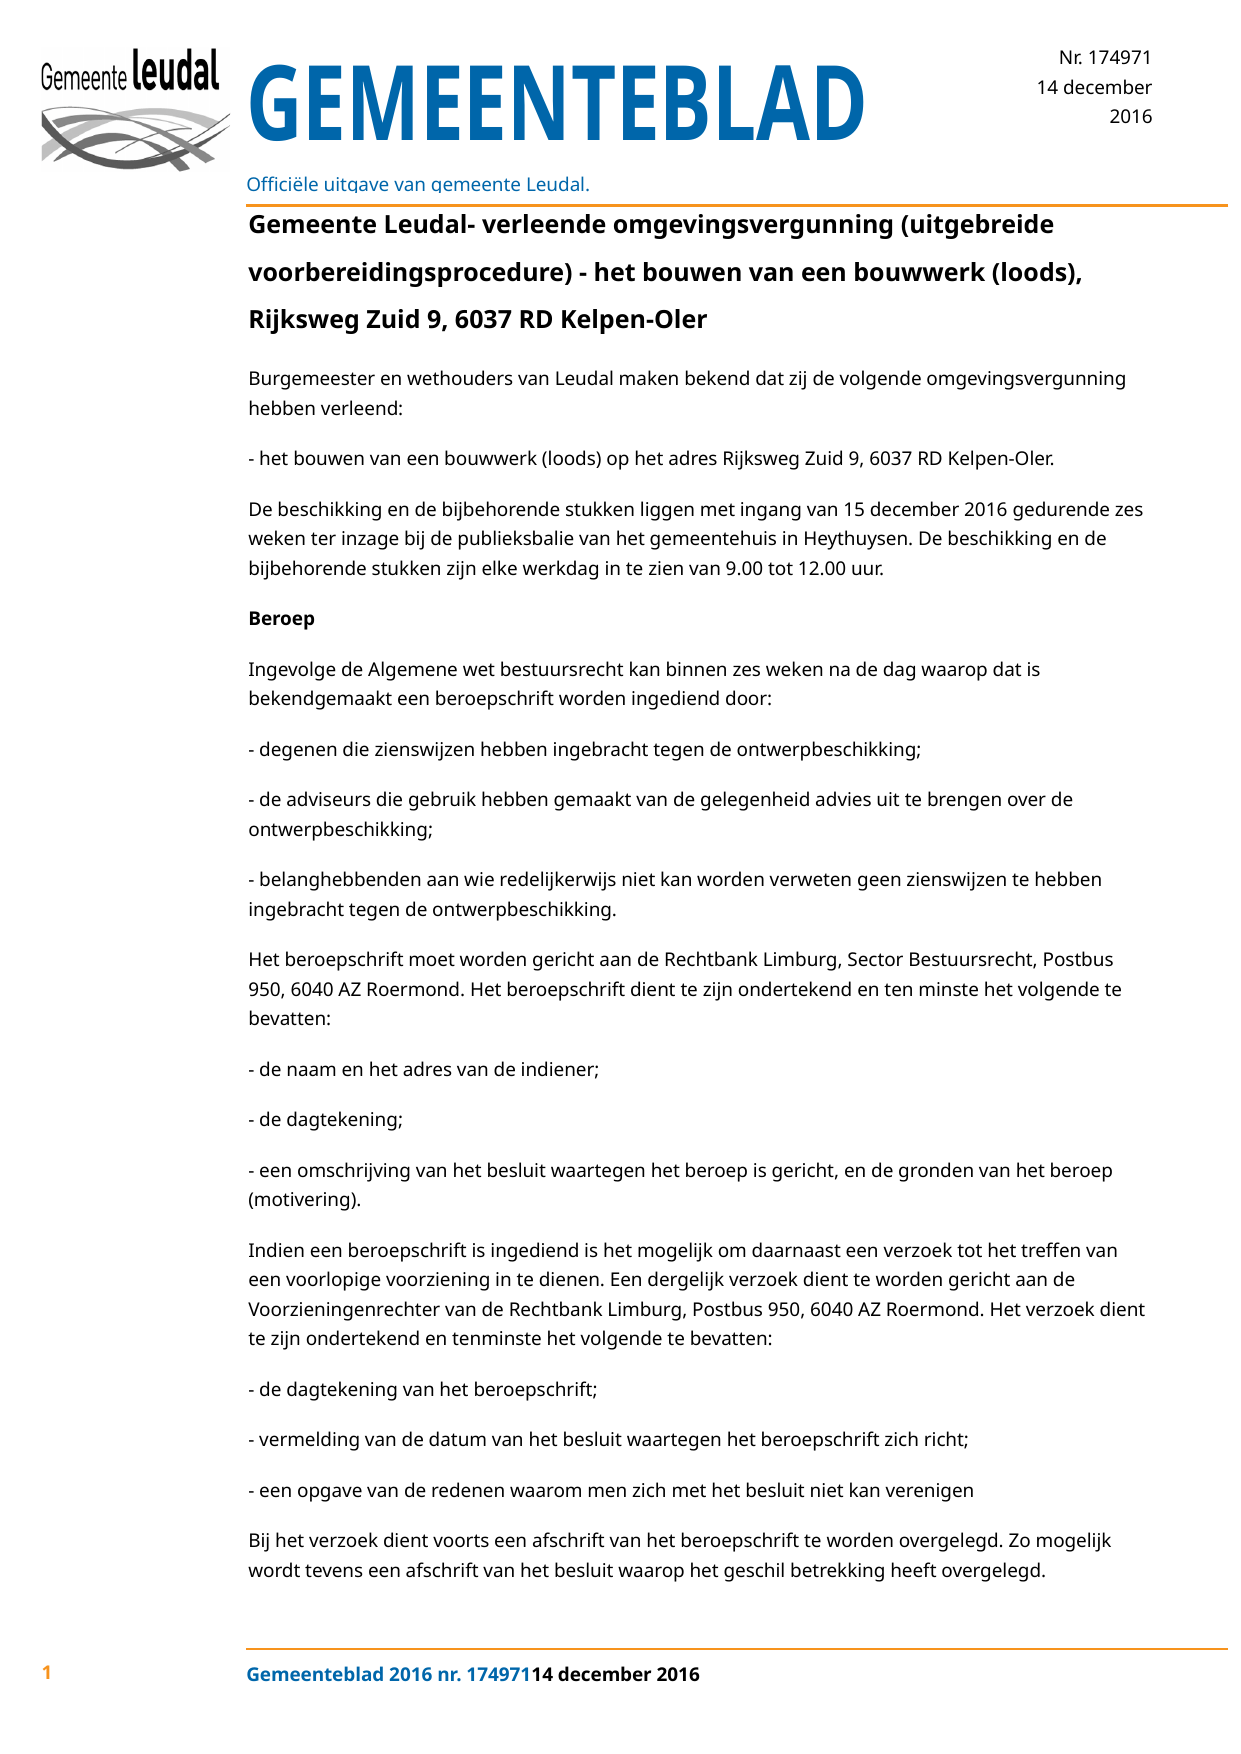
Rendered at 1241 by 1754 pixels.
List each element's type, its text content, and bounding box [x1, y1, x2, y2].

text Ingevolge de Algemene wet bestuursrecht kan binnen zes weken na de dag waarop dat is bekendgemaakt een beroepschrift worden ingediend door: [248, 656, 1152, 711]
text - de dagtekening; [248, 1106, 1152, 1132]
text Burgemeester en wethouders van Leudal maken bekend dat zij de volgende omgevingsvergunning hebben verleend: [248, 366, 1152, 421]
text De beschikking en de bijbehorende stukken liggen met ingang van 15 december 2016 gedurende zes weken ter inzage bij de publieksbalie van het gemeentehuis in Heythuysen. De beschikking en de bijbehorende stukken zijn elke werkdag in te zien van 9.00 tot 12.00 uur. [248, 496, 1152, 581]
text Beroep [248, 606, 1152, 631]
text - de dagtekening van het beroepschrift; [248, 1376, 1152, 1402]
text - vermelding van de datum van het besluit waartegen het beroepschrift zich richt; [248, 1426, 1152, 1452]
text - degenen die zienswijzen hebben ingebracht tegen de ontwerpbeschikking; [248, 736, 1152, 762]
text - een omschrijving van het besluit waartegen het beroep is gericht, en de gronden van het beroep (motivering). [248, 1157, 1152, 1212]
text - het bouwen van een bouwwerk (loods) op het adres Rijksweg Zuid 9, 6037 RD Kelpen-Oler. [248, 446, 1152, 471]
text - de naam en het adres van de indiener; [248, 1056, 1152, 1082]
text Indien een beroepschrift is ingediend is het mogelijk om daarnaast een verzoek tot het treffen van een voorlopige voorziening in te dienen. Een dergelijk verzoek dient te worden gericht aan de Voorzieningenrechter van de Rechtbank Limburg, Postbus 950, 6040 AZ Roermond. Het verzoek dient te zijn ondertekend en tenminste het volgende te bevatten: [248, 1237, 1152, 1351]
text - de adviseurs die gebruik hebben gemaakt van de gelegenheid advies uit te brengen over de ontwerpbeschikking; [248, 786, 1152, 842]
text Het beroepschrift moet worden gericht aan de Rechtbank Limburg, Sector Bestuursrecht, Postbus 950, 6040 AZ Roermond. Het beroepschrift dient te zijn ondertekend en ten minste het volgende te bevatten: [248, 946, 1152, 1031]
text Bij het verzoek dient voorts een afschrift van het beroepschrift te worden overgelegd. Zo mogelijk wordt tevens een afschrift van het besluit waarop het geschil betrekking heeft overgelegd. [248, 1527, 1152, 1582]
text - belanghebbenden aan wie redelijkerwijs niet kan worden verweten geen zienswijzen te hebben ingebracht tegen de ontwerpbeschikking. [248, 866, 1152, 922]
text Gemeente Leudal- verleende omgevingsvergunning (uitgebreide voorbereidingsprocedure) - het bouwen van een bouwwerk (loods), Rijksweg Zuid 9, 6037 RD Kelpen-Oler [248, 207, 1152, 336]
text - een opgave van de redenen waarom men zich met het besluit niet kan verenigen [248, 1477, 1152, 1502]
picture [41, 47, 231, 172]
